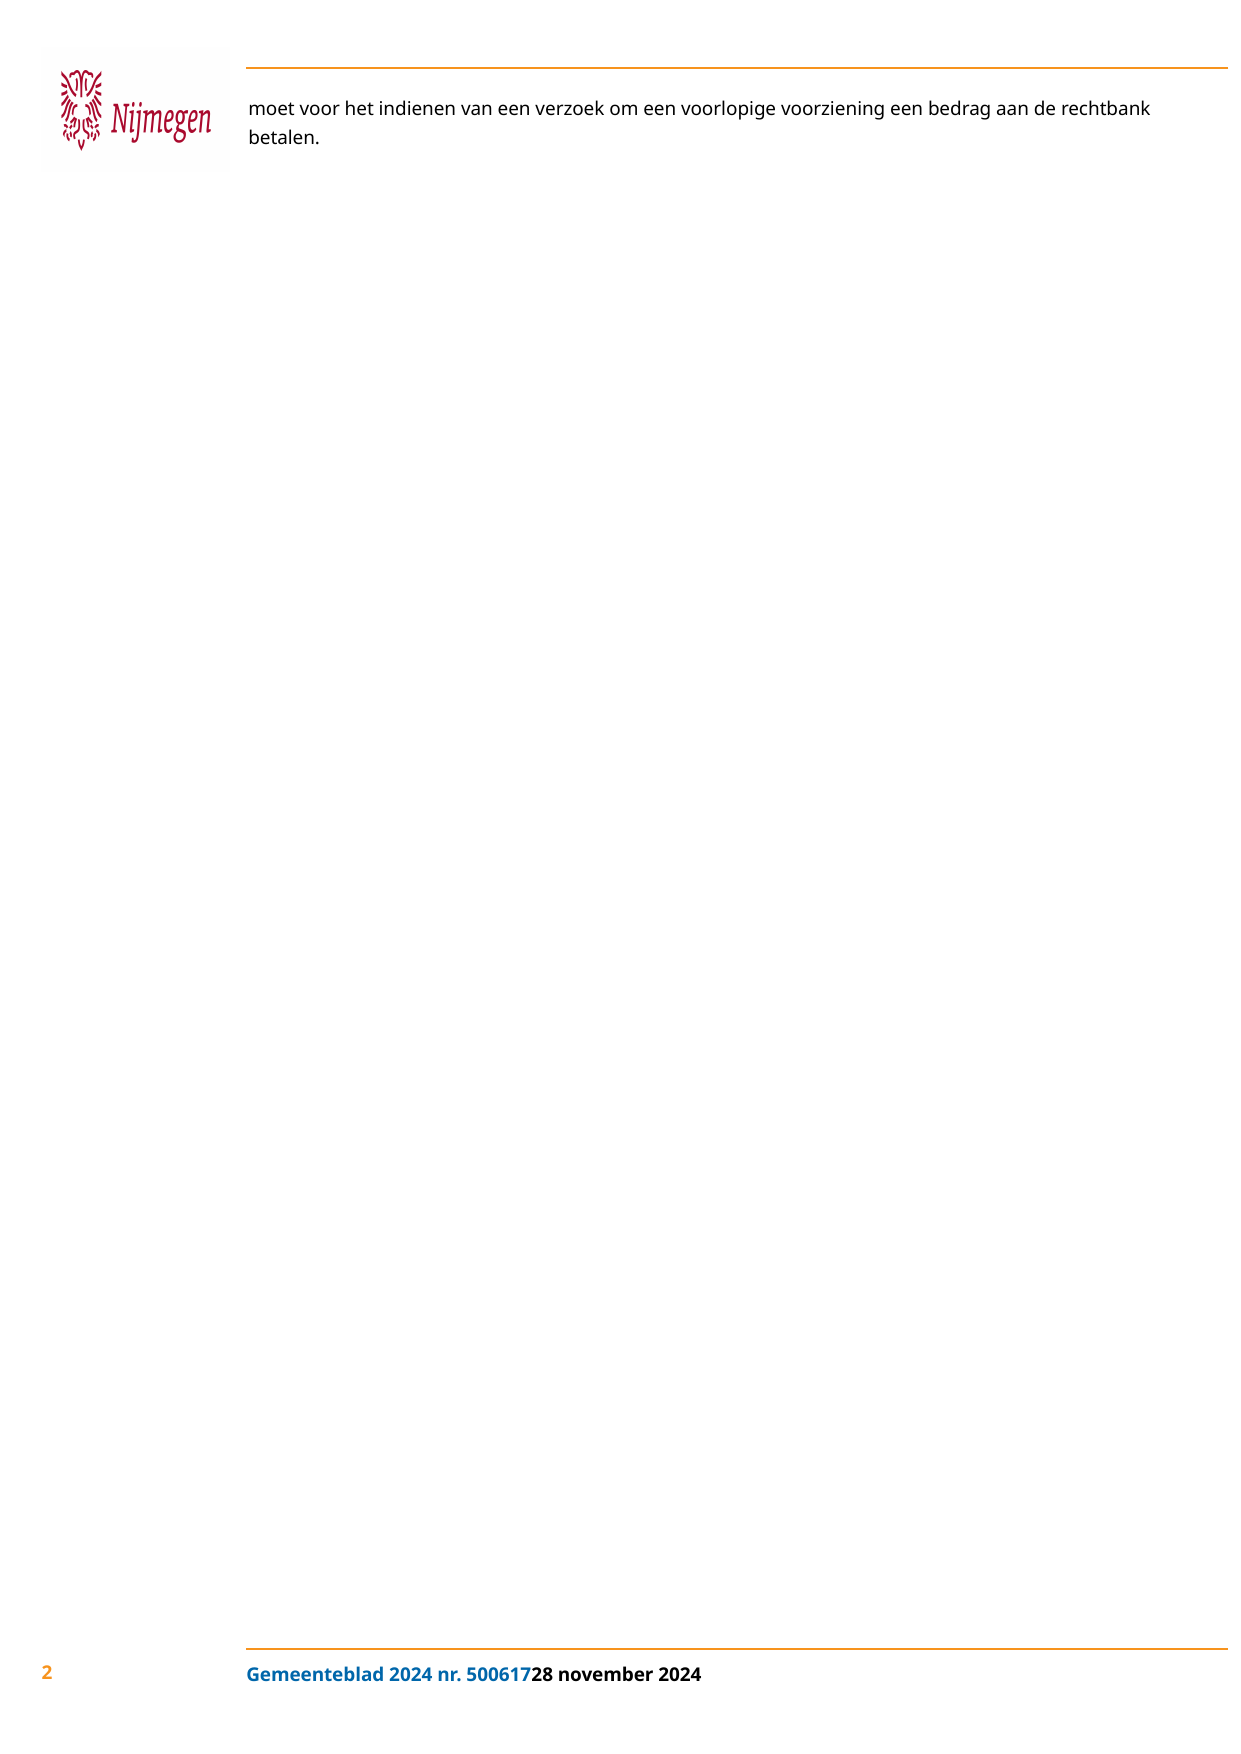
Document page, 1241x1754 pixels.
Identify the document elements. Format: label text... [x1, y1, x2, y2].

picture [41, 47, 231, 172]
text moet voor het indienen van een verzoek om een voorlopige voorziening een bedrag aan de rechtbank betalen. [248, 95, 1152, 150]
